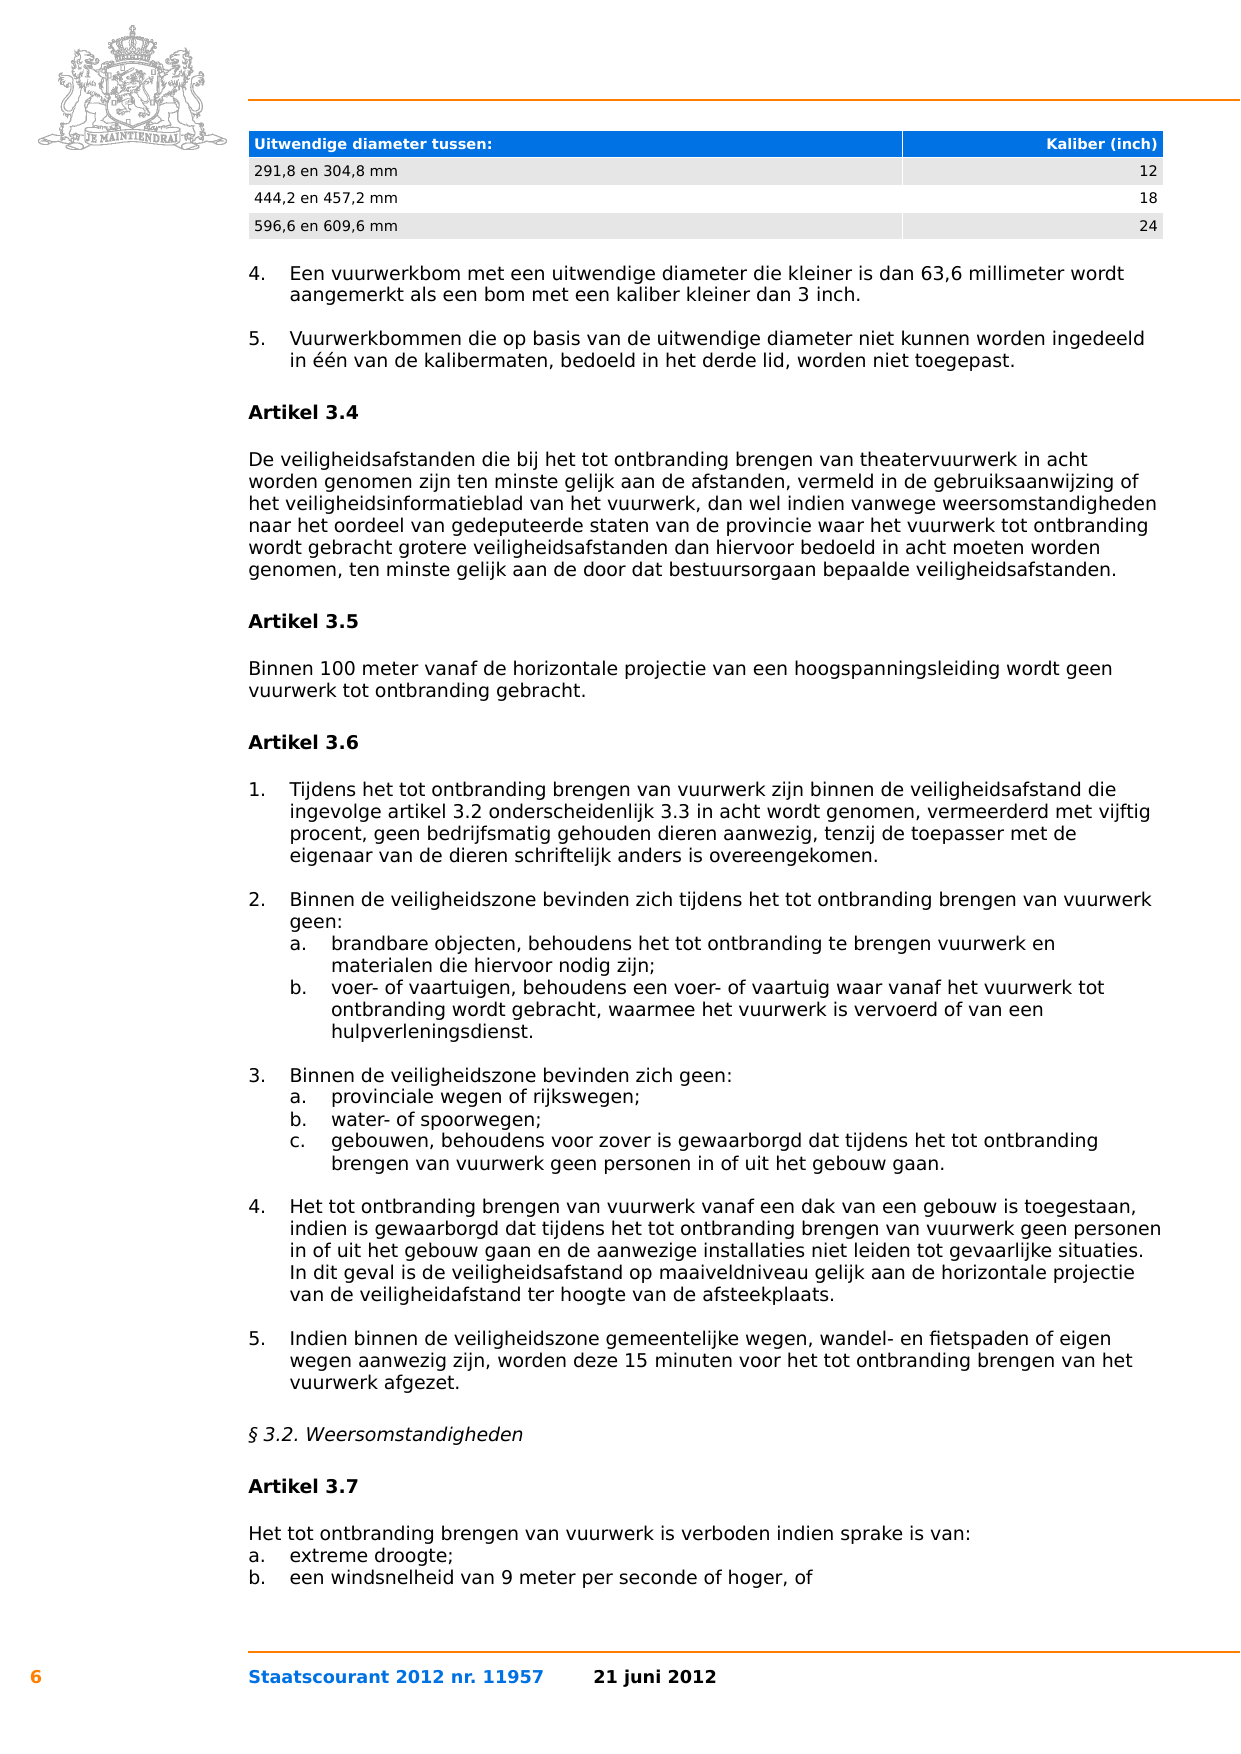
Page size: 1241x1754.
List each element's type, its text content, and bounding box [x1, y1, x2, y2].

text 5. Indien binnen de veiligheidszone gemeentelijke wegen, wandel- en fietspaden of eigen wegen aanwezig zijn, worden deze 15 minuten voor het tot ontbranding brengen van het vuurwerk afgezet. [248, 1328, 1163, 1394]
text b. voer- of vaartuigen, behoudens een voer- of vaartuig waar vanaf het vuurwerk tot ontbranding wordt gebracht, waarmee het vuurwerk is vervoerd of van een hulpverleningsdienst. [289, 977, 1163, 1043]
picture [38, 25, 227, 150]
text a. provinciale wegen of rijkswegen; [289, 1086, 1163, 1108]
text c. gebouwen, behoudens voor zover is gewaarborgd dat tijdens het tot ontbranding brengen van vuurwerk geen personen in of uit het gebouw gaan. [289, 1130, 1163, 1174]
text Het tot ontbranding brengen van vuurwerk is verboden indien sprake is van: [248, 1523, 1163, 1545]
subtitle Artikel 3.6 [248, 732, 1163, 754]
text 3. Binnen de veiligheidszone bevinden zich geen: [248, 1064, 1163, 1086]
table_cell 291,8 en 304,8 mm [249, 158, 902, 185]
table_cell 18 [903, 186, 1163, 212]
text b. een windsnelheid van 9 meter per seconde of hoger, of [248, 1567, 1163, 1589]
text 2. Binnen de veiligheidszone bevinden zich tijdens het tot ontbranding brengen van vuurwerk geen: [248, 889, 1163, 933]
text De veiligheidsafstanden die bij het tot ontbranding brengen van theatervuurwerk in acht worden genomen zijn ten minste gelijk aan de afstanden, vermeld in de gebruiksaanwijzing of het veiligheidsinformatieblad van het vuurwerk, dan wel indien vanwege weersomstandigheden naar het oordeel van gedeputeerde staten van de provincie waar het vuurwerk tot ontbranding wordt gebracht grotere veiligheidsafstanden dan hiervoor bedoeld in acht moeten worden genomen, ten minste gelijk aan de door dat bestuursorgaan bepaalde veiligheidsafstanden. [248, 449, 1163, 581]
text a. brandbare objecten, behoudens het tot ontbranding te brengen vuurwerk en materialen die hiervoor nodig zijn; [289, 933, 1163, 977]
subtitle § 3.2. Weersomstandigheden [248, 1424, 1163, 1446]
text 4. Het tot ontbranding brengen van vuurwerk vanaf een dak van een gebouw is toegestaan, indien is gewaarborgd dat tijdens het tot ontbranding brengen van vuurwerk geen personen in of uit het gebouw gaan en de aanwezige installaties niet leiden tot gevaarlijke situaties. In dit geval is de veiligheidsafstand op maaiveldniveau gelijk aan de horizontale projectie van de veiligheidafstand ter hoogte van de afsteekplaats. [248, 1196, 1163, 1306]
table_cell 596,6 en 609,6 mm [249, 213, 902, 239]
table_cell 24 [903, 213, 1163, 239]
subtitle Artikel 3.7 [248, 1476, 1163, 1498]
table_cell 12 [903, 158, 1163, 185]
text a. extreme droogte; [248, 1545, 1163, 1567]
table_header Uitwendige diameter tussen: [249, 131, 902, 157]
subtitle Artikel 3.4 [248, 402, 1163, 424]
text Binnen 100 meter vanaf de horizontale projectie van een hoogspanningsleiding wordt geen vuurwerk tot ontbranding gebracht. [248, 658, 1163, 702]
text 4. Een vuurwerkbom met een uitwendige diameter die kleiner is dan 63,6 millimeter wordt aangemerkt als een bom met een kaliber kleiner dan 3 inch. [248, 262, 1163, 306]
text 5. Vuurwerkbommen die op basis van de uitwendige diameter niet kunnen worden ingedeeld in één van de kalibermaten, bedoeld in het derde lid, worden niet toegepast. [248, 328, 1163, 372]
subtitle Artikel 3.5 [248, 611, 1163, 633]
text b. water- of spoorwegen; [289, 1108, 1163, 1130]
text 1. Tijdens het tot ontbranding brengen van vuurwerk zijn binnen de veiligheidsafstand die ingevolge artikel 3.2 onderscheidenlijk 3.3 in acht wordt genomen, vermeerderd met vijftig procent, geen bedrijfsmatig gehouden dieren aanwezig, tenzij de toepasser met de eigenaar van de dieren schriftelijk anders is overeengekomen. [248, 779, 1163, 867]
table_header Kaliber (inch) [903, 131, 1163, 157]
table_cell 444,2 en 457,2 mm [249, 186, 902, 212]
